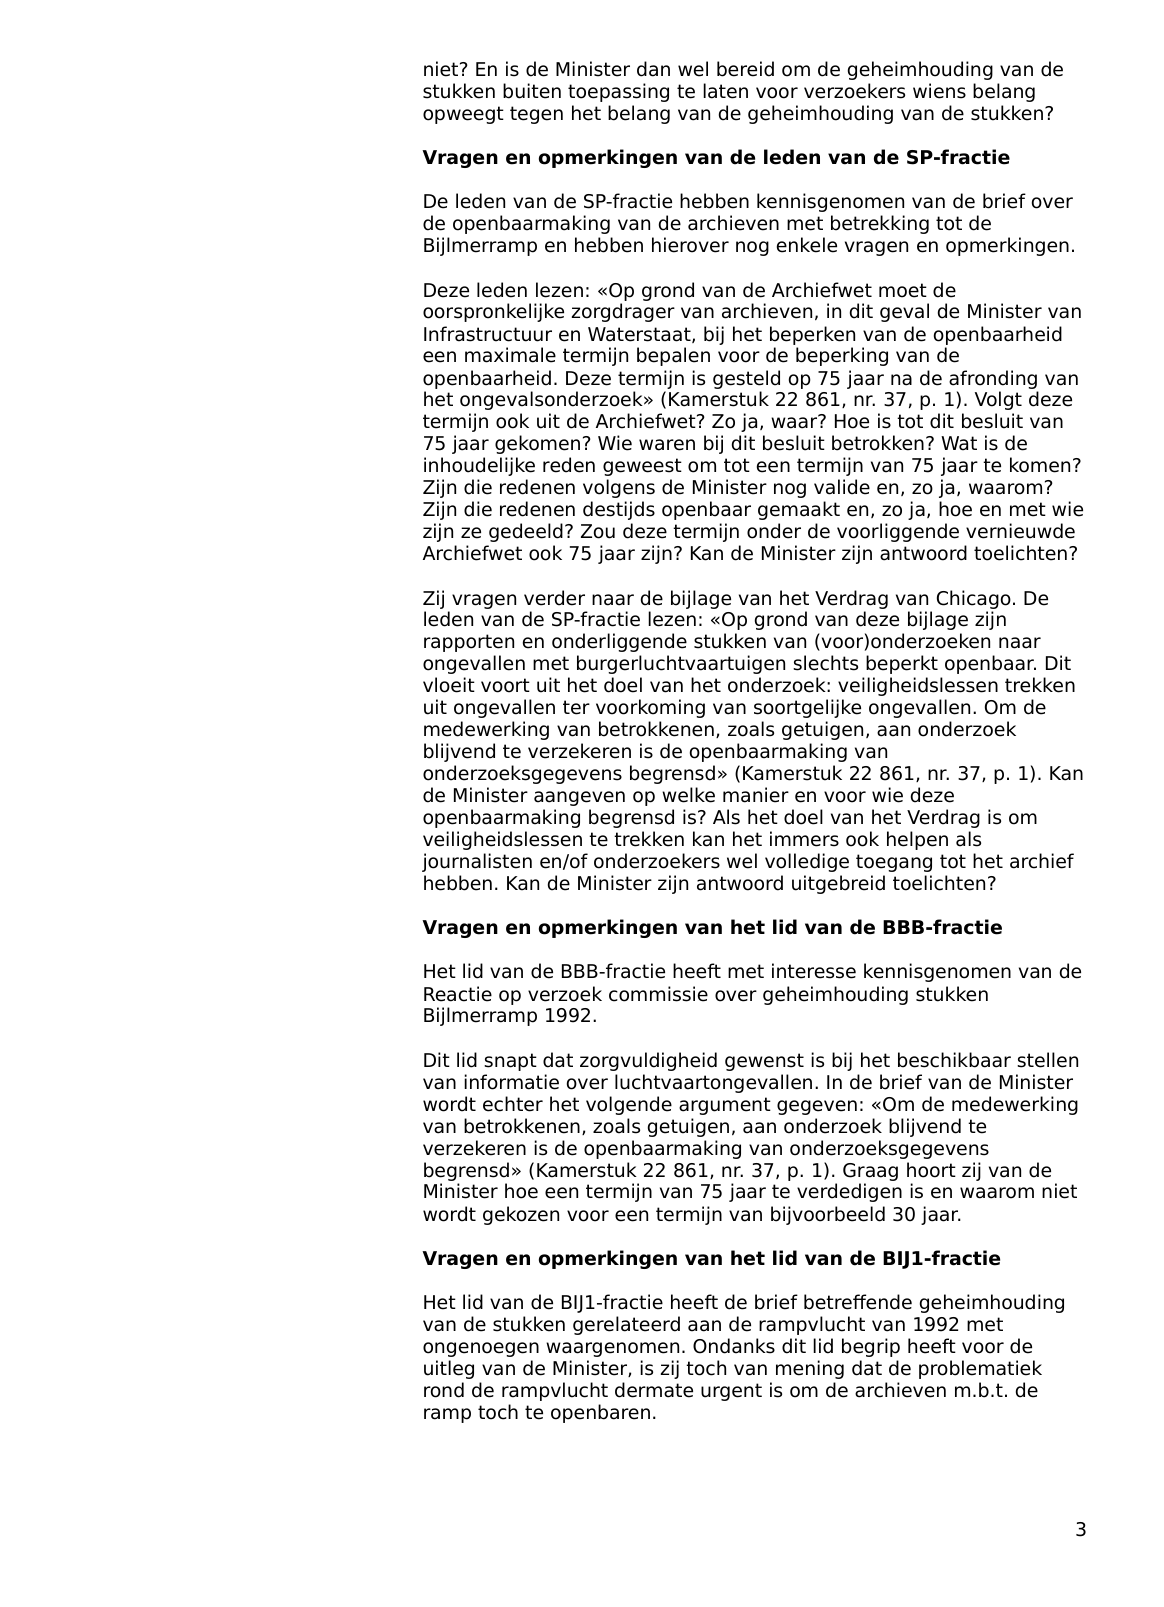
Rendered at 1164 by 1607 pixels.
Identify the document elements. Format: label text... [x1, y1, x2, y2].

text niet? En is de Minister dan wel bereid om de geheimhouding van de stukken buiten toepassing te laten voor verzoekers wiens belang opweegt tegen het belang van de geheimhouding van de stukken? [422, 59, 1087, 125]
subtitle Vragen en opmerkingen van het lid van de BIJ1-fractie [422, 1248, 1087, 1269]
text Dit lid snapt dat zorgvuldigheid gewenst is bij het beschikbaar stellen van informatie over luchtvaartongevallen. In de brief van de Minister wordt echter het volgende argument gegeven: «Om de medewerking van betrokkenen, zoals getuigen, aan onderzoek blijvend te verzekeren is de openbaarmaking van onderzoeksgegevens begrensd» (Kamerstuk 22 861, nr. 37, p. 1). Graag hoort zij van de Minister hoe een termijn van 75 jaar te verdedigen is en waarom niet wordt gekozen voor een termijn van bijvoorbeeld 30 jaar. [422, 1049, 1087, 1225]
text Zij vragen verder naar de bijlage van het Verdrag van Chicago. De leden van de SP-fractie lezen: «Op grond van deze bijlage zijn rapporten en onderliggende stukken van (voor)onderzoeken naar ongevallen met burgerluchtvaartuigen slechts beperkt openbaar. Dit vloeit voort uit het doel van het onderzoek: veiligheidslessen trekken uit ongevallen ter voorkoming van soortgelijke ongevallen. Om de medewerking van betrokkenen, zoals getuigen, aan onderzoek blijvend te verzekeren is de openbaarmaking van onderzoeksgegevens begrensd» (Kamerstuk 22 861, nr. 37, p. 1). Kan de Minister aangeven op welke manier en voor wie deze openbaarmaking begrensd is? Als het doel van het Verdrag is om veiligheidslessen te trekken kan het immers ook helpen als journalisten en/of onderzoekers wel volledige toegang tot het archief hebben. Kan de Minister zijn antwoord uitgebreid toelichten? [422, 587, 1087, 895]
text Het lid van de BIJ1-fractie heeft de brief betreffende geheimhouding van de stukken gerelateerd aan de rampvlucht van 1992 met ongenoegen waargenomen. Ondanks dit lid begrip heeft voor de uitleg van de Minister, is zij toch van mening dat de problematiek rond de rampvlucht dermate urgent is om de archieven m.b.t. de ramp toch te openbaren. [422, 1292, 1087, 1424]
text De leden van de SP-fractie hebben kennisgenomen van de brief over de openbaarmaking van de archieven met betrekking tot de Bijlmerramp en hebben hierover nog enkele vragen en opmerkingen. [422, 191, 1087, 257]
text Het lid van de BBB-fractie heeft met interesse kennisgenomen van de Reactie op verzoek commissie over geheimhouding stukken Bijlmerramp 1992. [422, 961, 1087, 1027]
subtitle Vragen en opmerkingen van het lid van de BBB-fractie [422, 917, 1087, 939]
text Deze leden lezen: «Op grond van de Archiefwet moet de oorspronkelijke zorgdrager van archieven, in dit geval de Minister van Infrastructuur en Waterstaat, bij het beperken van de openbaarheid een maximale termijn bepalen voor de beperking van de openbaarheid. Deze termijn is gesteld op 75 jaar na de afronding van het ongevalsonderzoek» (Kamerstuk 22 861, nr. 37, p. 1). Volgt deze termijn ook uit de Archiefwet? Zo ja, waar? Hoe is tot dit besluit van 75 jaar gekomen? Wie waren bij dit besluit betrokken? Wat is de inhoudelijke reden geweest om tot een termijn van 75 jaar te komen? Zijn die redenen volgens de Minister nog valide en, zo ja, waarom? Zijn die redenen destijds openbaar gemaakt en, zo ja, hoe en met wie zijn ze gedeeld? Zou deze termijn onder de voorliggende vernieuwde Archiefwet ook 75 jaar zijn? Kan de Minister zijn antwoord toelichten? [422, 279, 1087, 565]
subtitle Vragen en opmerkingen van de leden van de SP-fractie [422, 147, 1087, 169]
